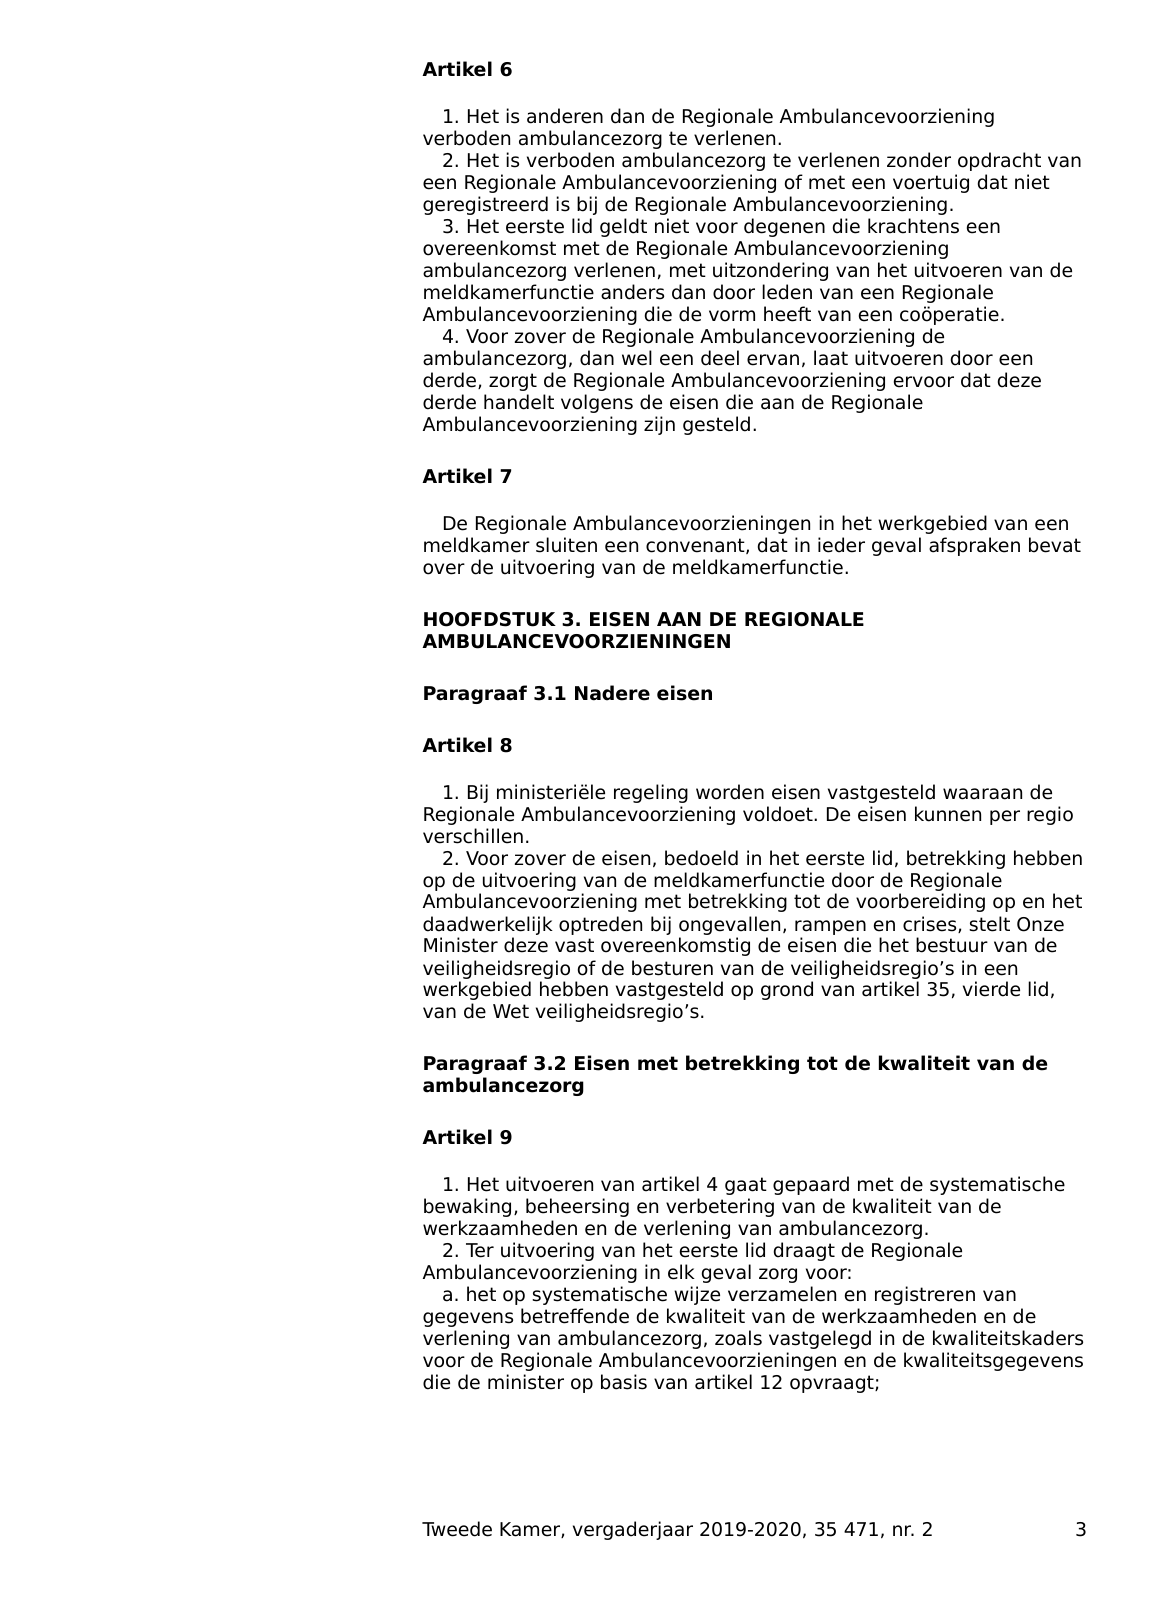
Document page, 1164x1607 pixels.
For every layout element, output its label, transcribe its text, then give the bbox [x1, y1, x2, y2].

text 2. Het is verboden ambulancezorg te verlenen zonder opdracht van een Regionale Ambulancevoorziening of met een voertuig dat niet geregistreerd is bij de Regionale Ambulancevoorziening. [422, 150, 1087, 216]
text 4. Voor zover de Regionale Ambulancevoorziening de ambulancezorg, dan wel een deel ervan, laat uitvoeren door een derde, zorgt de Regionale Ambulancevoorziening ervoor dat deze derde handelt volgens de eisen die aan de Regionale Ambulancevoorziening zijn gesteld. [422, 326, 1087, 436]
text a. het op systematische wijze verzamelen en registreren van gegevens betreffende de kwaliteit van de werkzaamheden en de verlening van ambulancezorg, zoals vastgelegd in de kwaliteitskaders voor de Regionale Ambulancevoorzieningen en de kwaliteitsgegevens die de minister op basis van artikel 12 opvraagt; [422, 1284, 1087, 1394]
text 1. Het uitvoeren van artikel 4 gaat gepaard met de systematische bewaking, beheersing en verbetering van de kwaliteit van de werkzaamheden en de verlening van ambulancezorg. [422, 1174, 1087, 1240]
subtitle Artikel 9 [422, 1127, 1087, 1149]
text 2. Voor zover de eisen, bedoeld in het eerste lid, betrekking hebben op de uitvoering van de meldkamerfunctie door de Regionale Ambulancevoorziening met betrekking tot de voorbereiding op en het daadwerkelijk optreden bij ongevallen, rampen en crises, stelt Onze Minister deze vast overeenkomstig de eisen die het bestuur van de veiligheidsregio of de besturen van de veiligheidsregio’s in een werkgebied hebben vastgesteld op grond van artikel 35, vierde lid, van de Wet veiligheidsregio’s. [422, 847, 1087, 1023]
subtitle Paragraaf 3.1 Nadere eisen [422, 683, 1087, 704]
subtitle HOOFDSTUK 3. EISEN AAN DE REGIONALE AMBULANCEVOORZIENINGEN [422, 609, 1087, 653]
subtitle Artikel 6 [422, 59, 1087, 81]
subtitle Artikel 8 [422, 734, 1087, 757]
subtitle Artikel 7 [422, 466, 1087, 488]
text 1. Het is anderen dan de Regionale Ambulancevoorziening verboden ambulancezorg te verlenen. [422, 106, 1087, 150]
text De Regionale Ambulancevoorzieningen in het werkgebied van een meldkamer sluiten een convenant, dat in ieder geval afspraken bevat over de uitvoering van de meldkamerfunctie. [422, 513, 1087, 579]
subtitle Paragraaf 3.2 Eisen met betrekking tot de kwaliteit van de ambulancezorg [422, 1053, 1087, 1097]
text 2. Ter uitvoering van het eerste lid draagt de Regionale Ambulancevoorziening in elk geval zorg voor: [422, 1240, 1087, 1284]
text 3. Het eerste lid geldt niet voor degenen die krachtens een overeenkomst met de Regionale Ambulancevoorziening ambulancezorg verlenen, met uitzondering van het uitvoeren van de meldkamerfunctie anders dan door leden van een Regionale Ambulancevoorziening die de vorm heeft van een coöperatie. [422, 216, 1087, 326]
text 1. Bij ministeriële regeling worden eisen vastgesteld waaraan de Regionale Ambulancevoorziening voldoet. De eisen kunnen per regio verschillen. [422, 782, 1087, 847]
